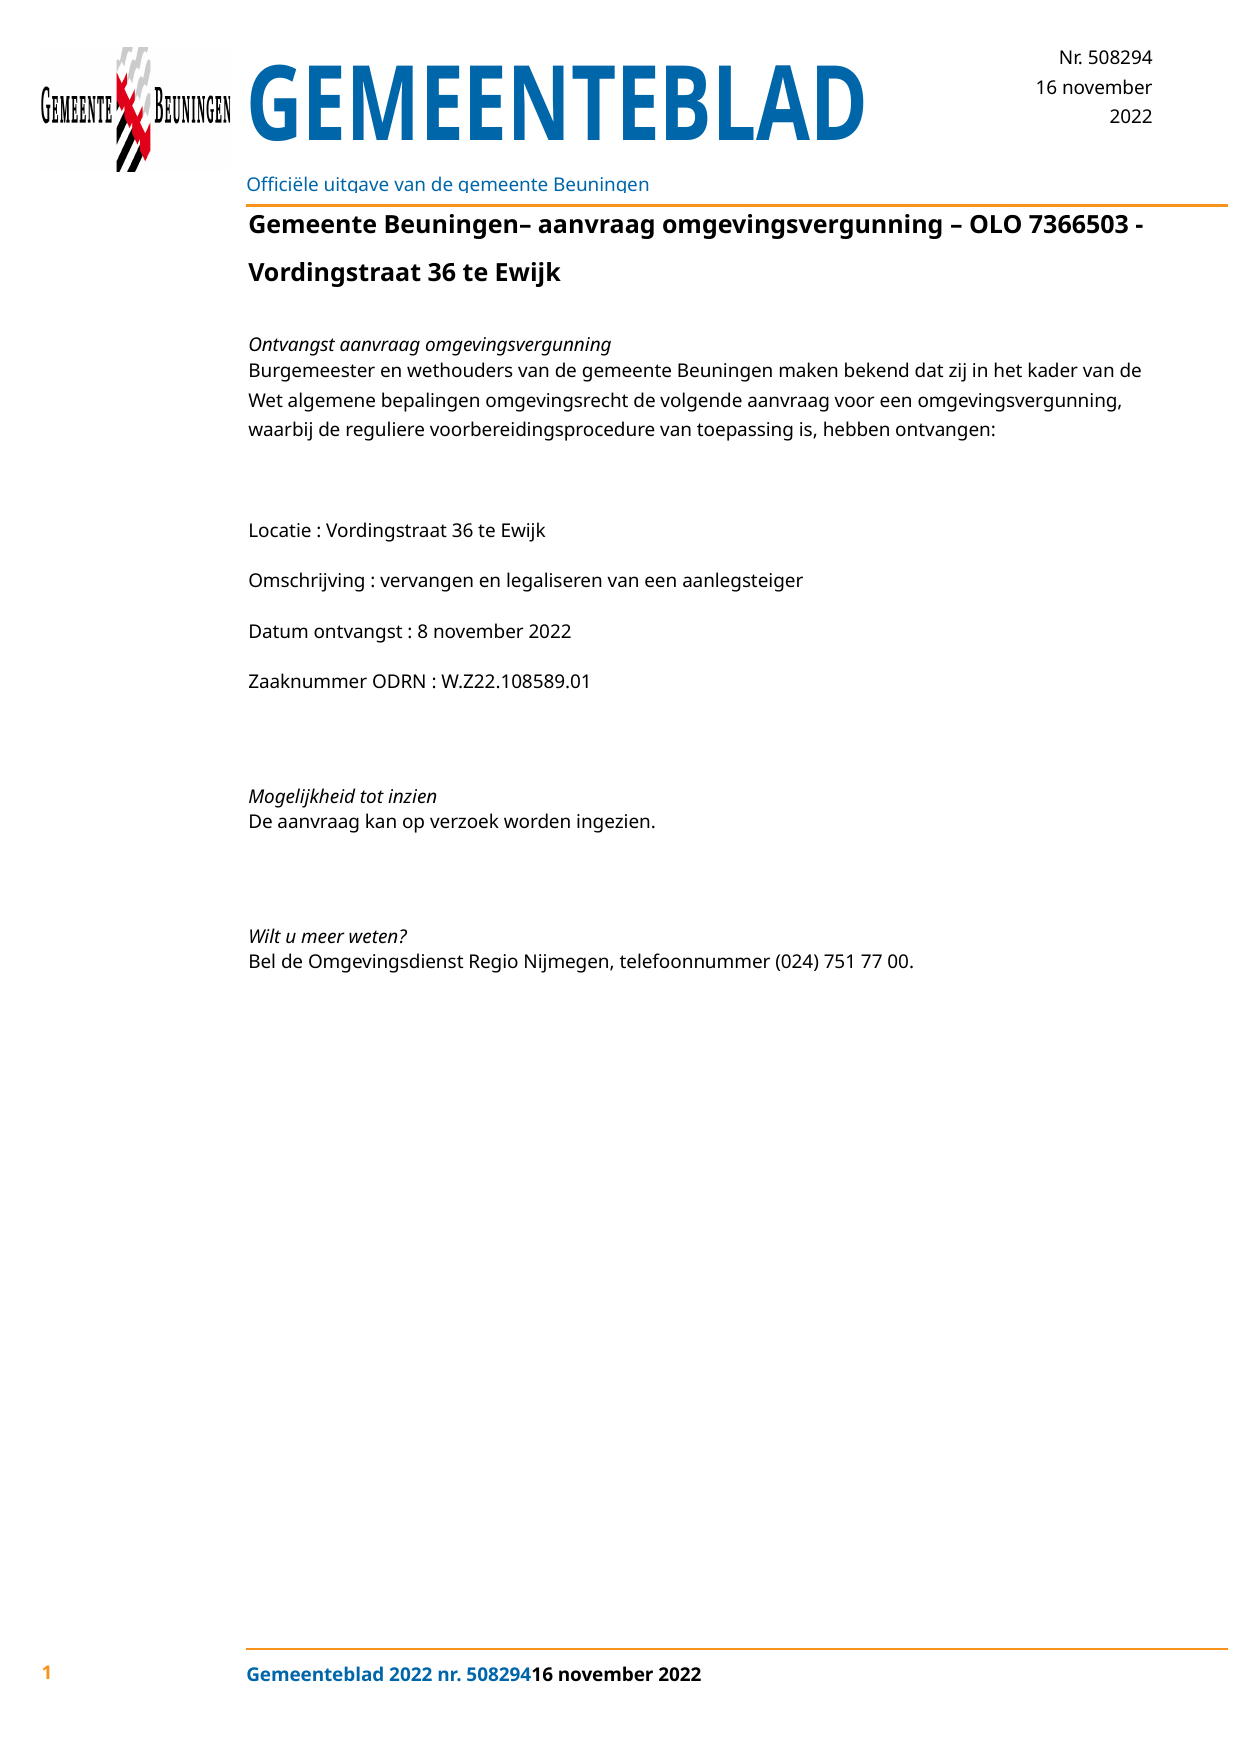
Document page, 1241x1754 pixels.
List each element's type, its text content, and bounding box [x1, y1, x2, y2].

picture [41, 47, 231, 172]
text Gemeente Beuningen– aanvraag omgevingsvergunning – OLO 7366503 - Vordingstraat 36 te Ewijk [248, 207, 1152, 288]
text Bel de Omgevingsdienst Regio Nijmegen, telefoonnummer (024) 751 77 00. [248, 949, 1152, 974]
text Omschrijving : vervangen en legaliseren van een aanlegsteiger [248, 568, 1152, 593]
text Wilt u meer weten? [248, 923, 1152, 949]
text Locatie : Vordingstraat 36 te Ewijk [248, 517, 1152, 543]
text Datum ontvangst : 8 november 2022 [248, 618, 1152, 644]
text Mogelijkheid tot inzien [248, 783, 1152, 808]
text Ontvangst aanvraag omgevingsvergunning [248, 331, 1152, 357]
text De aanvraag kan op verzoek worden ingezien. [248, 808, 1152, 834]
text Zaaknummer ODRN : W.Z22.108589.01 [248, 668, 1152, 694]
text Burgemeester en wethouders van de gemeente Beuningen maken bekend dat zij in het kader van de Wet algemene bepalingen omgevingsrecht de volgende aanvraag voor een omgevingsvergunning, waarbij de reguliere voorbereidingsprocedure van toepassing is, hebben ontvangen: [248, 357, 1152, 442]
